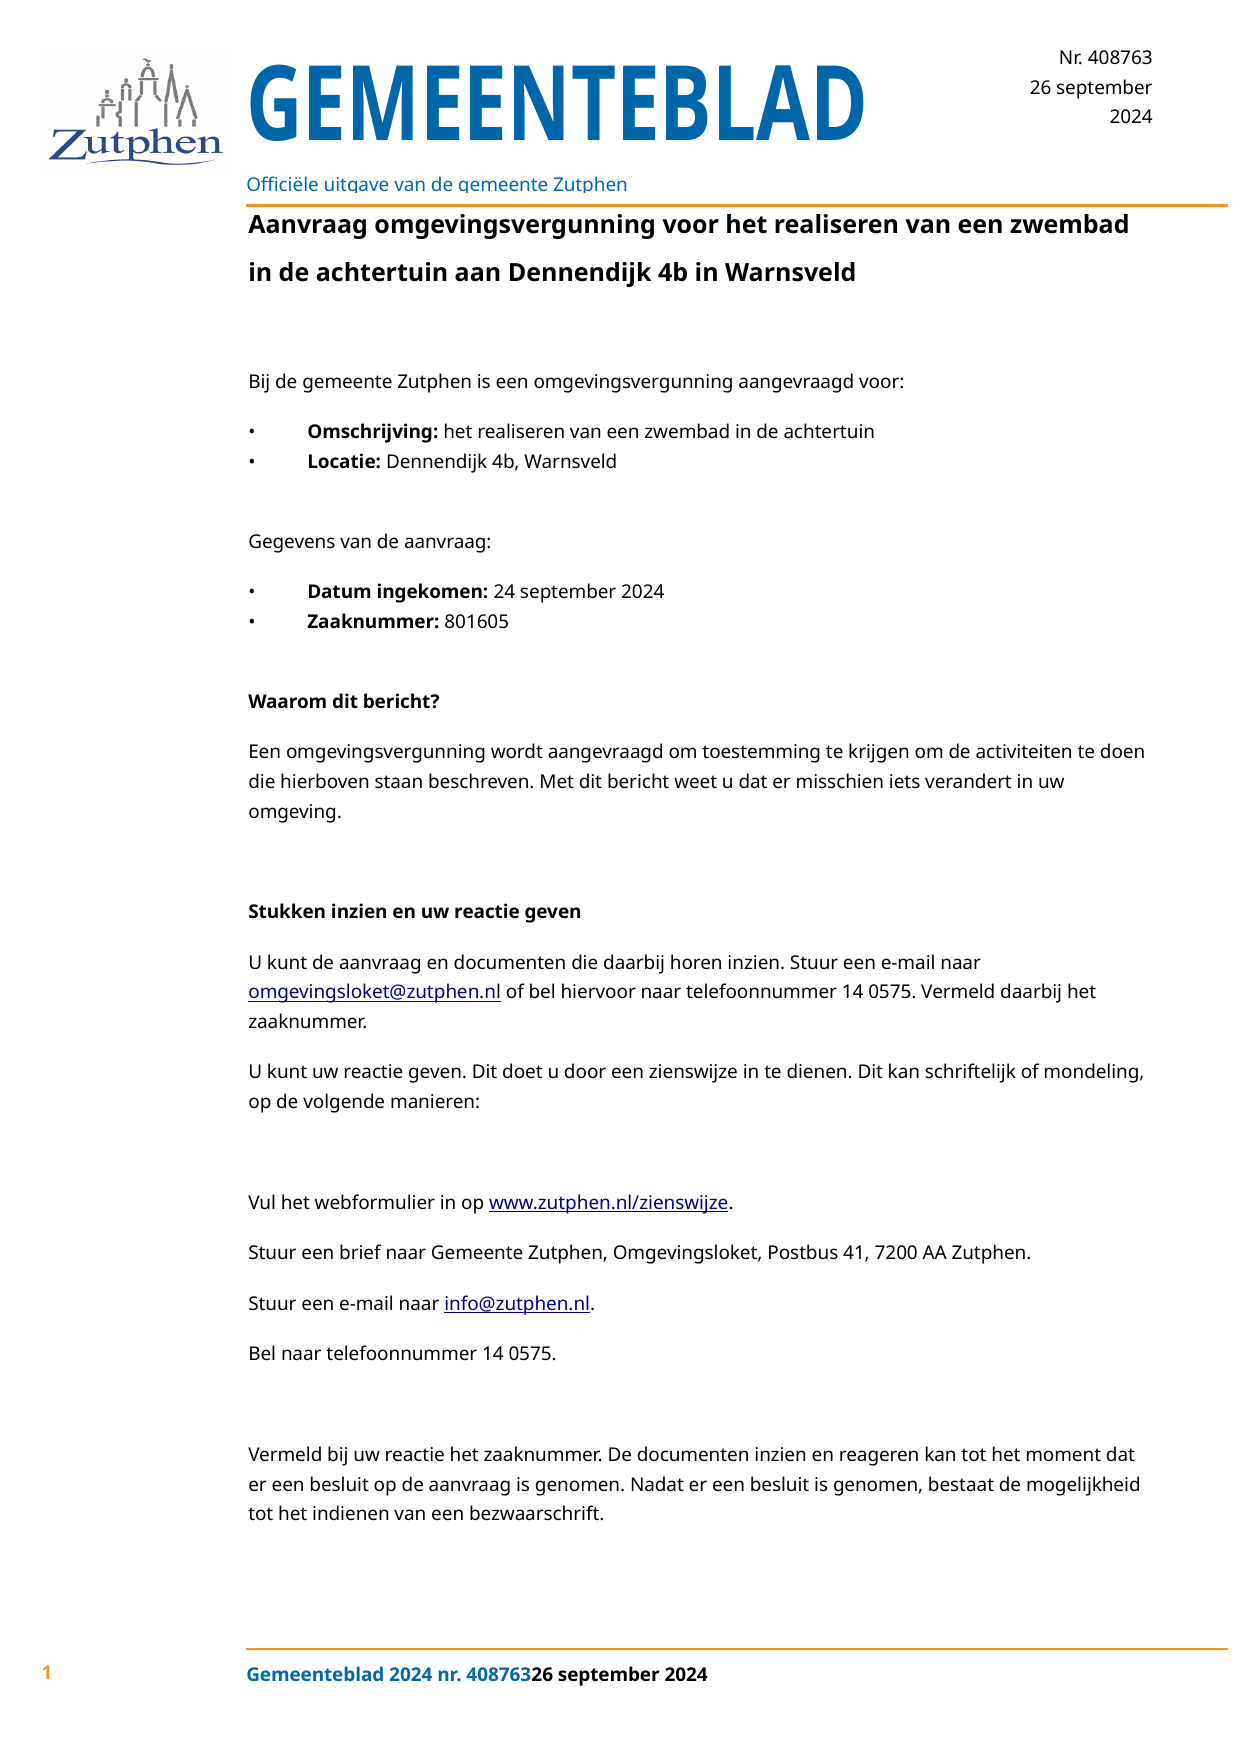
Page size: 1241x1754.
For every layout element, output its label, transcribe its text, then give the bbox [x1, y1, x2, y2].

list Omschrijving: het realiseren van een zwembad in de achtertuin [248, 419, 1152, 444]
list Locatie: Dennendijk 4b, Warnsveld [248, 448, 1152, 474]
list Datum ingekomen: 24 september 2024 [248, 579, 1152, 604]
text Bij de gemeente Zutphen is een omgevingsvergunning aangevraagd voor: [248, 368, 1152, 394]
text Stukken inzien en uw reactie geven [248, 899, 1152, 924]
text Stuur een e-mail naar info@zutphen.nl. [248, 1290, 1152, 1316]
text U kunt uw reactie geven. Dit doet u door een zienswijze in te dienen. Dit kan schriftelijk of mondeling, op de volgende manieren: [248, 1059, 1152, 1114]
text Vul het webformulier in op www.zutphen.nl/zienswijze. [248, 1189, 1152, 1215]
text Aanvraag omgevingsvergunning voor het realiseren van een zwembad in de achtertuin aan Dennendijk 4b in Warnsveld [248, 207, 1152, 288]
text U kunt de aanvraag en documenten die daarbij horen inzien. Stuur een e-mail naar omgevingsloket@zutphen.nl of bel hiervoor naar telefoonnummer 14 0575. Vermeld daarbij het zaaknummer. [248, 949, 1152, 1034]
text Gegevens van de aanvraag: [248, 528, 1152, 554]
text Een omgevingsvergunning wordt aangevraagd om toestemming te krijgen om de activiteiten te doen die hierboven staan beschreven. Met dit bericht weet u dat er misschien iets verandert in uw omgeving. [248, 739, 1152, 824]
text Bel naar telefoonnummer 14 0575. [248, 1340, 1152, 1366]
text Stuur een brief naar Gemeente Zutphen, Omgevingsloket, Postbus 41, 7200 AA Zutphen. [248, 1239, 1152, 1265]
picture [41, 47, 231, 172]
list Zaaknummer: 801605 [248, 608, 1152, 634]
text Waarom dit bericht? [248, 688, 1152, 714]
text Vermeld bij uw reactie het zaaknummer. De documenten inzien en reageren kan tot het moment dat er een besluit op de aanvraag is genomen. Nadat er een besluit is genomen, bestaat de mogelijkheid tot het indienen van een bezwaarschrift. [248, 1441, 1152, 1526]
